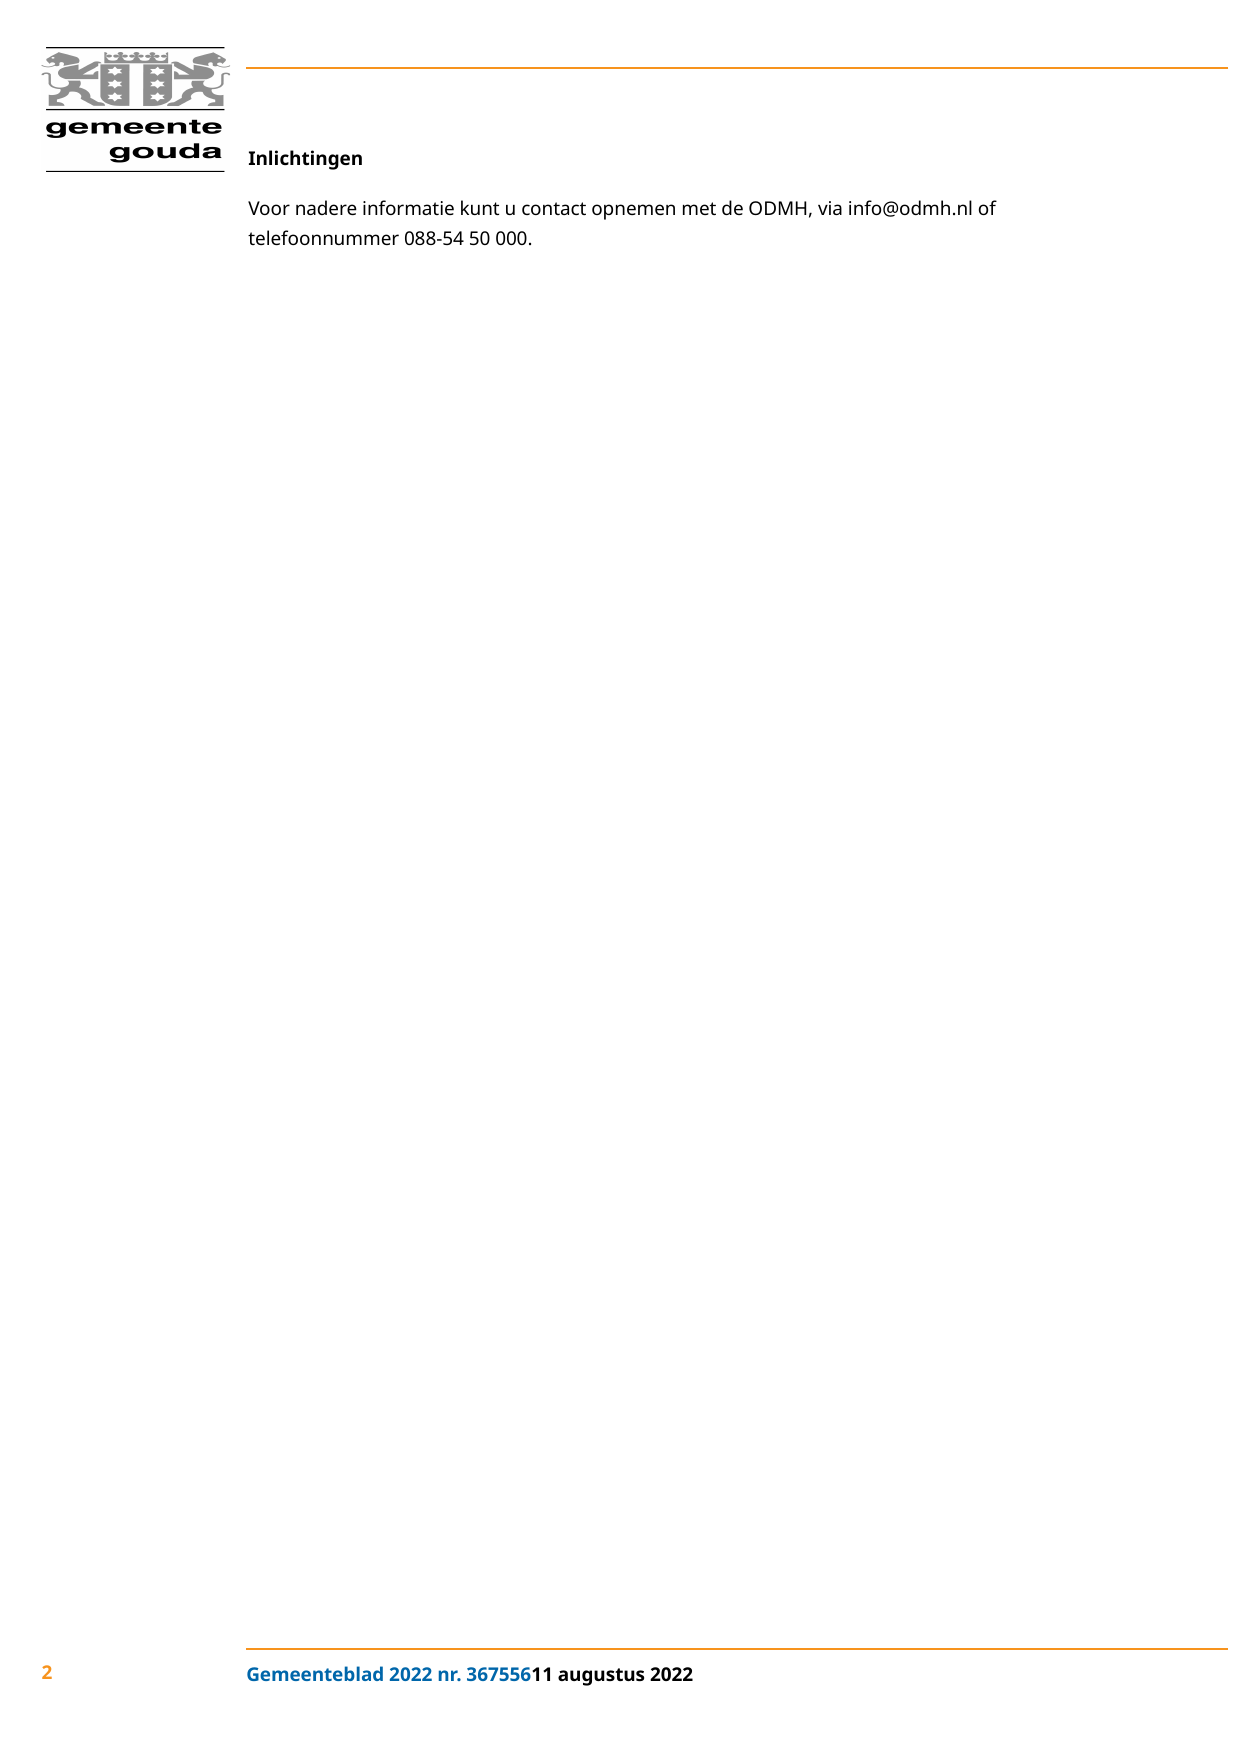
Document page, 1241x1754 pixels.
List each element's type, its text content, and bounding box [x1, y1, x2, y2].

picture [41, 47, 231, 172]
text Voor nadere informatie kunt u contact opnemen met de ODMH, via info@odmh.nl of telefoonnummer 088-54 50 000. [248, 196, 1152, 251]
text Inlichtingen [248, 145, 1152, 171]
